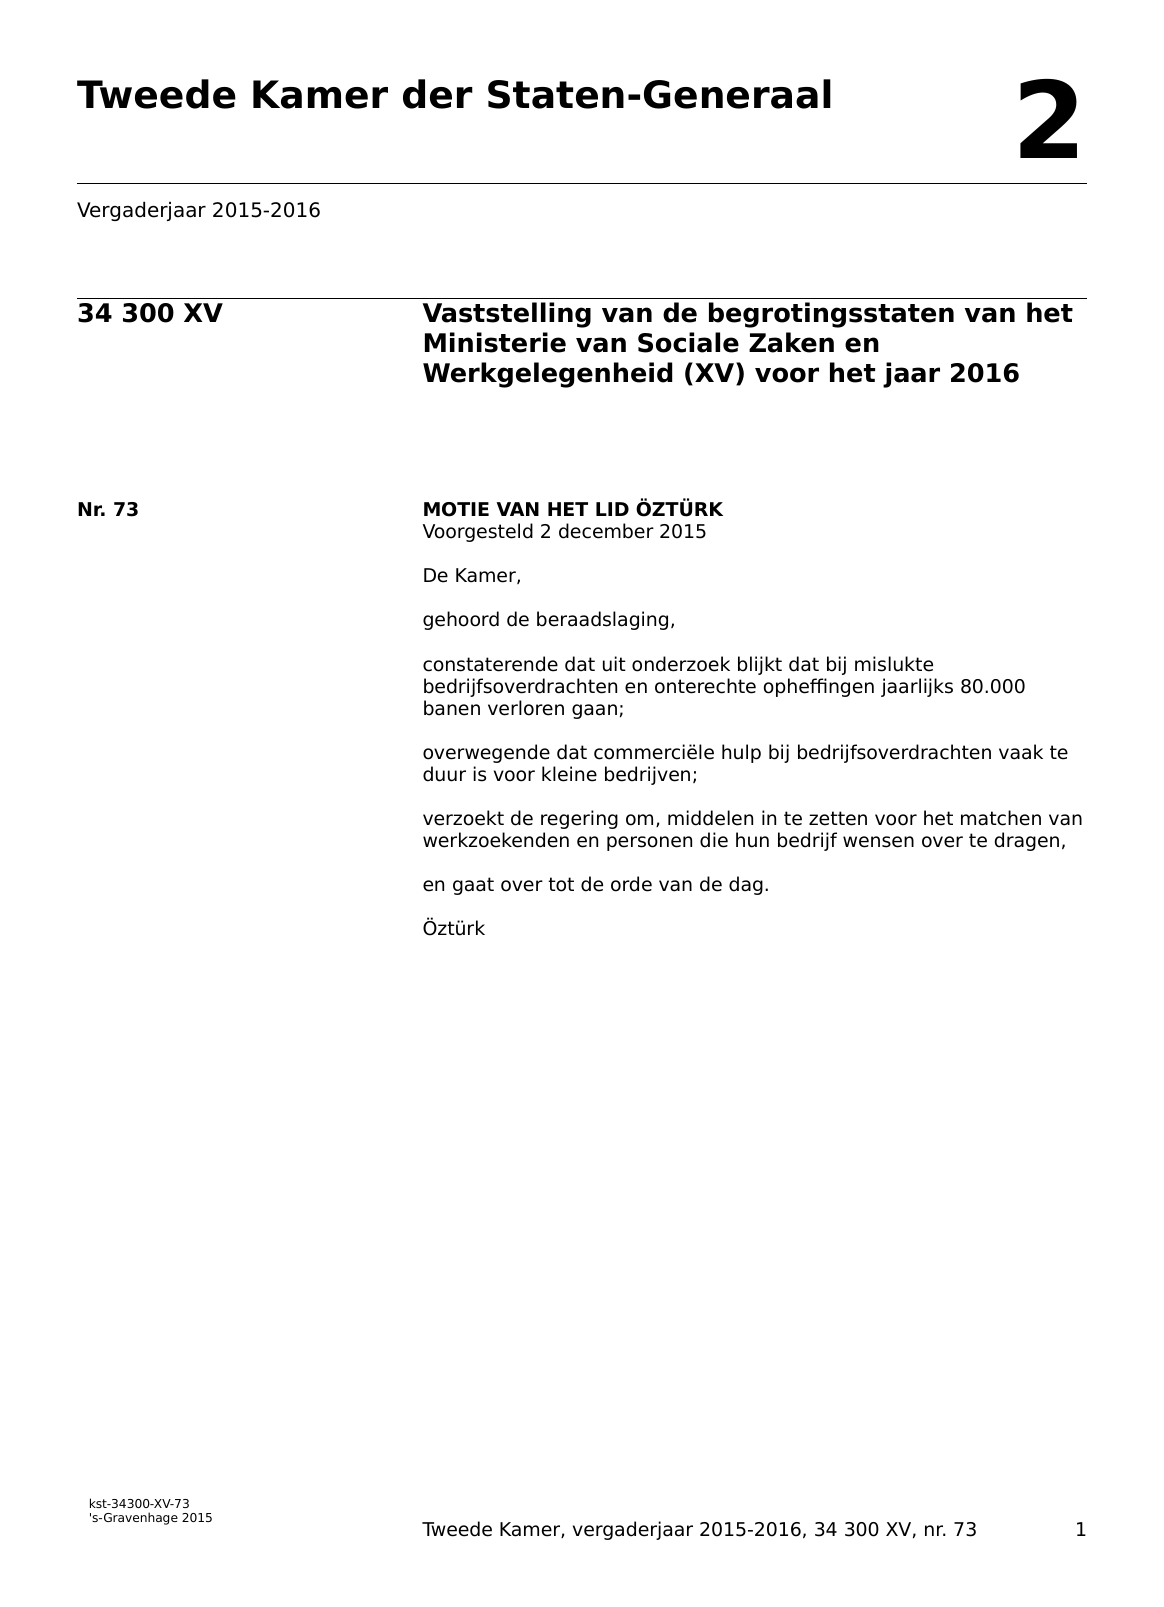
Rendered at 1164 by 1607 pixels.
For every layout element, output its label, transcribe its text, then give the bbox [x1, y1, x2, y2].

text constaterende dat uit onderzoek blijkt dat bij mislukte bedrijfsoverdrachten en onterechte opheffingen jaarlijks 80.000 banen verloren gaan; [422, 653, 1087, 719]
subtitle Nr. 73 MOTIE VAN HET LID ÖZTÜRK [77, 499, 1087, 521]
text verzoekt de regering om, middelen in te zetten voor het matchen van werkzoekenden en personen die hun bedrijf wensen over te dragen, [422, 808, 1087, 852]
table_cell Vergaderjaar 2015-2016 [77, 184, 1087, 298]
text 's-Gravenhage 2015 [88, 1511, 323, 1525]
table_header 2 [886, 59, 1087, 183]
text Voorgesteld 2 december 2015 [422, 521, 1087, 543]
text De Kamer, [422, 565, 1087, 587]
subtitle 34 300 XV Vaststelling van de begrotingsstaten van het Ministerie van Sociale Zaken en Werkgelegenheid (XV) voor het jaar 2016 [77, 299, 1087, 388]
text Öztürk [422, 918, 1087, 940]
text overwegende dat commerciële hulp bij bedrijfsoverdrachten vaak te duur is voor kleine bedrijven; [422, 742, 1087, 786]
text kst-34300-XV-73 [88, 1497, 323, 1511]
text gehoord de beraadslaging, [422, 609, 1087, 631]
text en gaat over tot de orde van de dag. [422, 874, 1087, 896]
table_header Tweede Kamer der Staten-Generaal [77, 59, 886, 183]
